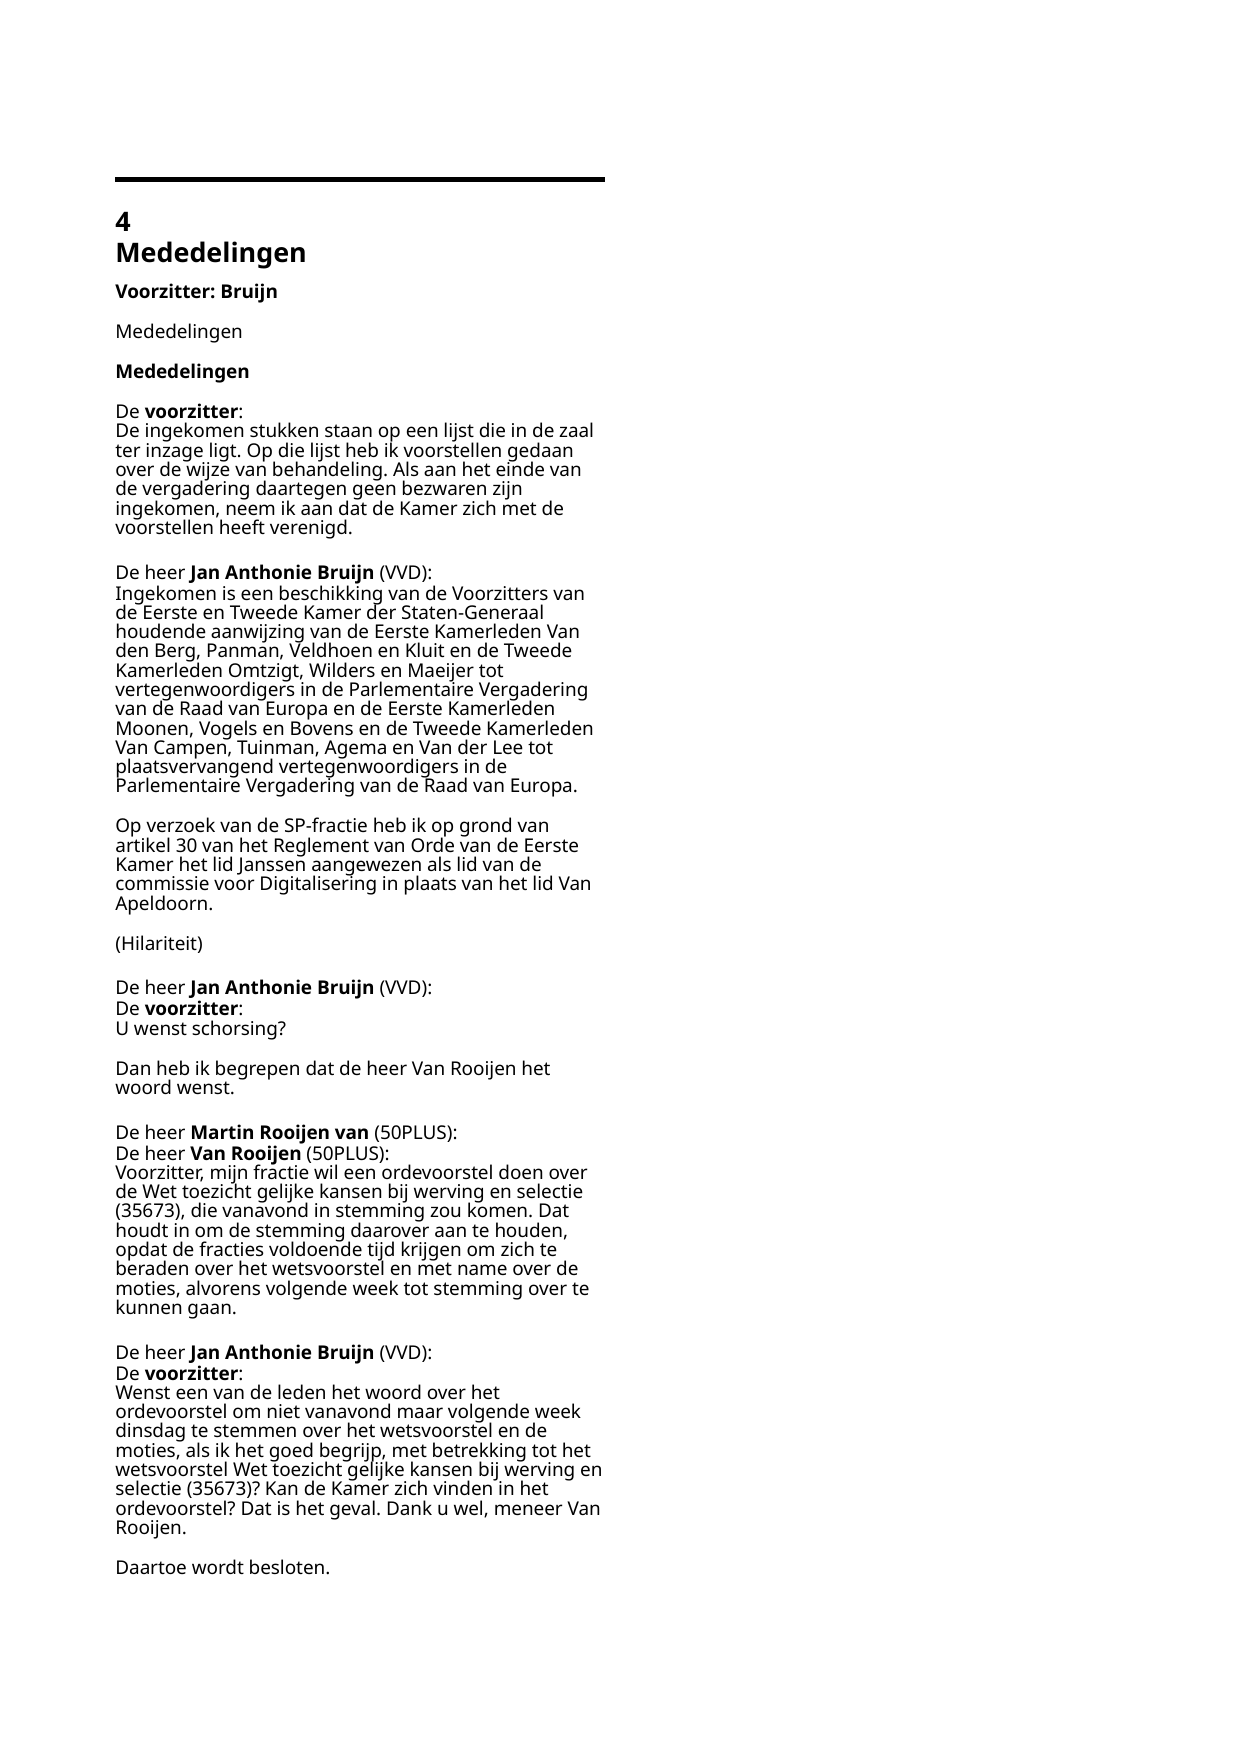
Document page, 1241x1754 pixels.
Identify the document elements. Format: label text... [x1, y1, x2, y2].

text De voorzitter: [115, 1365, 605, 1384]
text Mededelingen [115, 323, 605, 342]
text U wenst schorsing? [115, 1019, 605, 1039]
text De heer Jan Anthonie Bruijn (VVD): [115, 559, 605, 585]
text De ingekomen stukken staan op een lijst die in de zaal ter inzage ligt. Op die lijst heb ik voorstellen gedaan over de wijze van behandeling. Als aan het einde van de vergadering daartegen geen bezwaren zijn ingekomen, neem ik aan dat de Kamer zich met de voorstellen heeft verenigd. [115, 422, 605, 538]
text 4 [115, 203, 605, 239]
text Wenst een van de leden het woord over het ordevoorstel om niet vanavond maar volgende week dinsdag te stemmen over het wetsvoorstel en de moties, als ik het goed begrijp, met betrekking tot het wetsvoorstel Wet toezicht gelijke kansen bij werving en selectie (35673)? Kan de Kamer zich vinden in het ordevoorstel? Dat is het geval. Dank u wel, meneer Van Rooijen. [115, 1384, 605, 1538]
text Voorzitter: Bruijn [115, 283, 605, 302]
text De voorzitter: [115, 1000, 605, 1019]
text Mededelingen [115, 239, 605, 283]
text Voorzitter, mijn fractie wil een ordevoorstel doen over de Wet toezicht gelijke kansen bij werving en selectie (35673), die vanavond in stemming zou komen. Dat houdt in om de stemming daarover aan te houden, opdat de fracties voldoende tijd krijgen om zich te beraden over het wetsvoorstel en met name over de moties, alvorens volgende week tot stemming over te kunnen gaan. [115, 1164, 605, 1318]
text (Hilariteit) [115, 934, 605, 954]
text De voorzitter: [115, 403, 605, 422]
text Daartoe wordt besloten. [115, 1559, 605, 1578]
text De heer Van Rooijen (50PLUS): [115, 1145, 605, 1164]
text Ingekomen is een beschikking van de Voorzitters van de Eerste en Tweede Kamer der Staten-Generaal houdende aanwijzing van de Eerste Kamerleden Van den Berg, Panman, Veldhoen en Kluit en de Tweede Kamerleden Omtzigt, Wilders en Maeijer tot vertegenwoordigers in de Parlementaire Vergadering van de Raad van Europa en de Eerste Kamerleden Moonen, Vogels en Bovens en de Tweede Kamerleden Van Campen, Tuinman, Agema en Van der Lee tot plaatsvervangend vertegenwoordigers in de Parlementaire Vergadering van de Raad van Europa. [115, 585, 605, 797]
text De heer Martin Rooijen van (50PLUS): [115, 1119, 605, 1145]
text De heer Jan Anthonie Bruijn (VVD): [115, 1339, 605, 1365]
text De heer Jan Anthonie Bruijn (VVD): [115, 974, 605, 1000]
text Mededelingen [115, 363, 605, 382]
text Dan heb ik begrepen dat de heer Van Rooijen het woord wenst. [115, 1059, 605, 1098]
text Op verzoek van de SP-fractie heb ik op grond van artikel 30 van het Reglement van Orde van de Eerste Kamer het lid Janssen aangewezen als lid van de commissie voor Digitalisering in plaats van het lid Van Apeldoorn. [115, 817, 605, 914]
